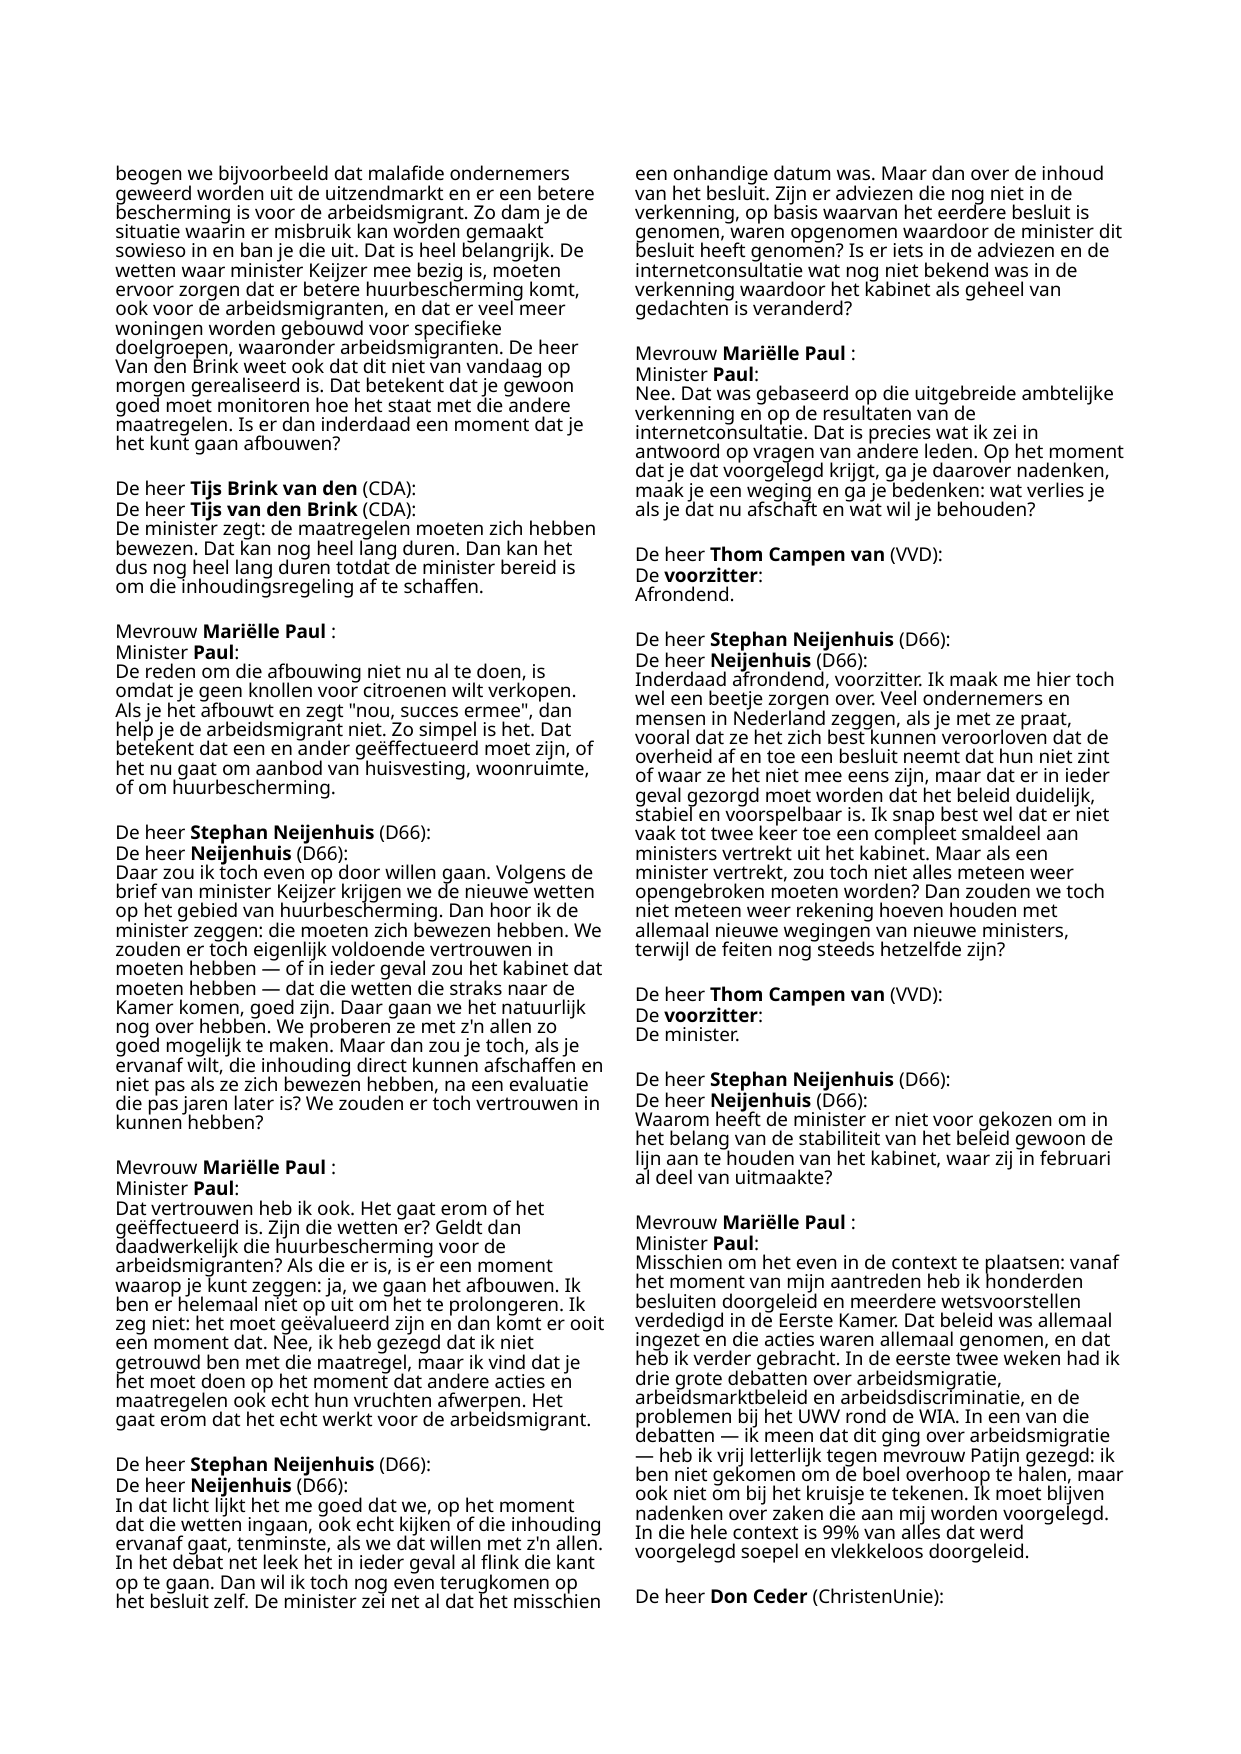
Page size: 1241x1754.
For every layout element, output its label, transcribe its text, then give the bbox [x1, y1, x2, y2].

text Minister Paul: [115, 644, 605, 663]
text De heer Thom Campen van (VVD): [635, 981, 1125, 1007]
text Misschien om het even in de context te plaatsen: vanaf het moment van mijn aantreden heb ik honderden besluiten doorgeleid en meerdere wetsvoorstellen verdedigd in de Eerste Kamer. Dat beleid was allemaal ingezet en die acties waren allemaal genomen, en dat heb ik verder gebracht. In de eerste twee weken had ik drie grote debatten over arbeidsmigratie, arbeidsmarktbeleid en arbeidsdiscriminatie, en de problemen bij het UWV rond de WIA. In een van die debatten — ik meen dat dit ging over arbeidsmigratie — heb ik vrij letterlijk tegen mevrouw Patijn gezegd: ik ben niet gekomen om de boel overhoop te halen, maar ook niet om bij het kruisje te tekenen. Ik moet blijven nadenken over zaken die aan mij worden voorgelegd. In die hele context is 99% van alles dat werd voorgelegd soepel en vlekkeloos doorgeleid. [635, 1254, 1125, 1562]
text Mevrouw Mariëlle Paul : [635, 340, 1125, 366]
text Mevrouw Mariëlle Paul : [115, 1154, 605, 1180]
text De heer Tijs Brink van den (CDA): [115, 475, 605, 501]
text Mevrouw Mariëlle Paul : [115, 618, 605, 644]
text Minister Paul: [635, 1235, 1125, 1254]
text beogen we bijvoorbeeld dat malafide ondernemers geweerd worden uit de uitzendmarkt en er een betere bescherming is voor de arbeidsmigrant. Zo dam je de situatie waarin er misbruik kan worden gemaakt sowieso in en ban je die uit. Dat is heel belangrijk. De wetten waar minister Keijzer mee bezig is, moeten ervoor zorgen dat er betere huurbescherming komt, ook voor de arbeidsmigranten, en dat er veel meer woningen worden gebouwd voor specifieke doelgroepen, waaronder arbeidsmigranten. De heer Van den Brink weet ook dat dit niet van vandaag op morgen gerealiseerd is. Dat betekent dat je gewoon goed moet monitoren hoe het staat met die andere maatregelen. Is er dan inderdaad een moment dat je het kunt gaan afbouwen? [115, 165, 605, 454]
text De heer Neijenhuis (D66): [635, 652, 1125, 671]
text De reden om die afbouwing niet nu al te doen, is omdat je geen knollen voor citroenen wilt verkopen. Als je het afbouwt en zegt "nou, succes ermee", dan help je de arbeidsmigrant niet. Zo simpel is het. Dat betekent dat een en ander geëffectueerd moet zijn, of het nu gaat om aanbod van huisvesting, woonruimte, of om huurbescherming. [115, 663, 605, 798]
text De voorzitter: [635, 567, 1125, 586]
text Minister Paul: [115, 1180, 605, 1199]
text De heer Stephan Neijenhuis (D66): [635, 626, 1125, 652]
text Inderdaad afrondend, voorzitter. Ik maak me hier toch wel een beetje zorgen over. Veel ondernemers en mensen in Nederland zeggen, als je met ze praat, vooral dat ze het zich best kunnen veroorloven dat de overheid af en toe een besluit neemt dat hun niet zint of waar ze het niet mee eens zijn, maar dat er in ieder geval gezorgd moet worden dat het beleid duidelijk, stabiel en voorspelbaar is. Ik snap best wel dat er niet vaak tot twee keer toe een compleet smaldeel aan ministers vertrekt uit het kabinet. Maar als een minister vertrekt, zou toch niet alles meteen weer opengebroken moeten worden? Dan zouden we toch niet meteen weer rekening hoeven houden met allemaal nieuwe wegingen van nieuwe ministers, terwijl de feiten nog steeds hetzelfde zijn? [635, 671, 1125, 960]
text De heer Thom Campen van (VVD): [635, 541, 1125, 567]
text Dat vertrouwen heb ik ook. Het gaat erom of het geëffectueerd is. Zijn die wetten er? Geldt dan daadwerkelijk die huurbescherming voor de arbeidsmigranten? Als die er is, is er een moment waarop je kunt zeggen: ja, we gaan het afbouwen. Ik ben er helemaal niet op uit om het te prolongeren. Ik zeg niet: het moet geëvalueerd zijn en dan komt er ooit een moment dat. Nee, ik heb gezegd dat ik niet getrouwd ben met die maatregel, maar ik vind dat je het moet doen op het moment dat andere acties en maatregelen ook echt hun vruchten afwerpen. Het gaat erom dat het echt werkt voor de arbeidsmigrant. [115, 1199, 605, 1431]
text Afrondend. [635, 586, 1125, 605]
text De minister zegt: de maatregelen moeten zich hebben bewezen. Dat kan nog heel lang duren. Dan kan het dus nog heel lang duren totdat de minister bereid is om die inhoudingsregeling af te schaffen. [115, 520, 605, 597]
text De heer Neijenhuis (D66): [635, 1092, 1125, 1111]
text De heer Neijenhuis (D66): [115, 1477, 605, 1497]
text De heer Tijs van den Brink (CDA): [115, 501, 605, 520]
text Mevrouw Mariëlle Paul : [635, 1209, 1125, 1235]
text De heer Stephan Neijenhuis (D66): [115, 1452, 605, 1477]
text De heer Don Ceder (ChristenUnie): [635, 1583, 1125, 1609]
text Waarom heeft de minister er niet voor gekozen om in het belang van de stabiliteit van het beleid gewoon de lijn aan te houden van het kabinet, waar zij in februari al deel van uitmaakte? [635, 1111, 1125, 1188]
text een onhandige datum was. Maar dan over de inhoud van het besluit. Zijn er adviezen die nog niet in de verkenning, op basis waarvan het eerdere besluit is genomen, waren opgenomen waardoor de minister dit besluit heeft genomen? Is er iets in de adviezen en de internetconsultatie wat nog niet bekend was in de verkenning waardoor het kabinet als geheel van gedachten is veranderd? [635, 165, 1125, 319]
text Minister Paul: [635, 366, 1125, 385]
text De voorzitter: [635, 1007, 1125, 1026]
text De heer Neijenhuis (D66): [115, 844, 605, 864]
text De minister. [635, 1026, 1125, 1045]
text Nee. Dat was gebaseerd op die uitgebreide ambtelijke verkenning en op de resultaten van de internetconsultatie. Dat is precies wat ik zei in antwoord op vragen van andere leden. Op het moment dat je dat voorgelegd krijgt, ga je daarover nadenken, maak je een weging en ga je bedenken: wat verlies je als je dat nu afschaft en wat wil je behouden? [635, 385, 1125, 520]
text De heer Stephan Neijenhuis (D66): [115, 819, 605, 844]
text Daar zou ik toch even op door willen gaan. Volgens de brief van minister Keijzer krijgen we de nieuwe wetten op het gebied van huurbescherming. Dan hoor ik de minister zeggen: die moeten zich bewezen hebben. We zouden er toch eigenlijk voldoende vertrouwen in moeten hebben — of in ieder geval zou het kabinet dat moeten hebben — dat die wetten die straks naar de Kamer komen, goed zijn. Daar gaan we het natuurlijk nog over hebben. We proberen ze met z'n allen zo goed mogelijk te maken. Maar dan zou je toch, als je ervanaf wilt, die inhouding direct kunnen afschaffen en niet pas als ze zich bewezen hebben, na een evaluatie die pas jaren later is? We zouden er toch vertrouwen in kunnen hebben? [115, 864, 605, 1134]
text In dat licht lijkt het me goed dat we, op het moment dat die wetten ingaan, ook echt kijken of die inhouding ervanaf gaat, tenminste, als we dat willen met z'n allen. In het debat net leek het in ieder geval al flink die kant op te gaan. Dan wil ik toch nog even terugkomen op het besluit zelf. De minister zei net al dat het misschien [115, 1497, 605, 1612]
text De heer Stephan Neijenhuis (D66): [635, 1066, 1125, 1092]
